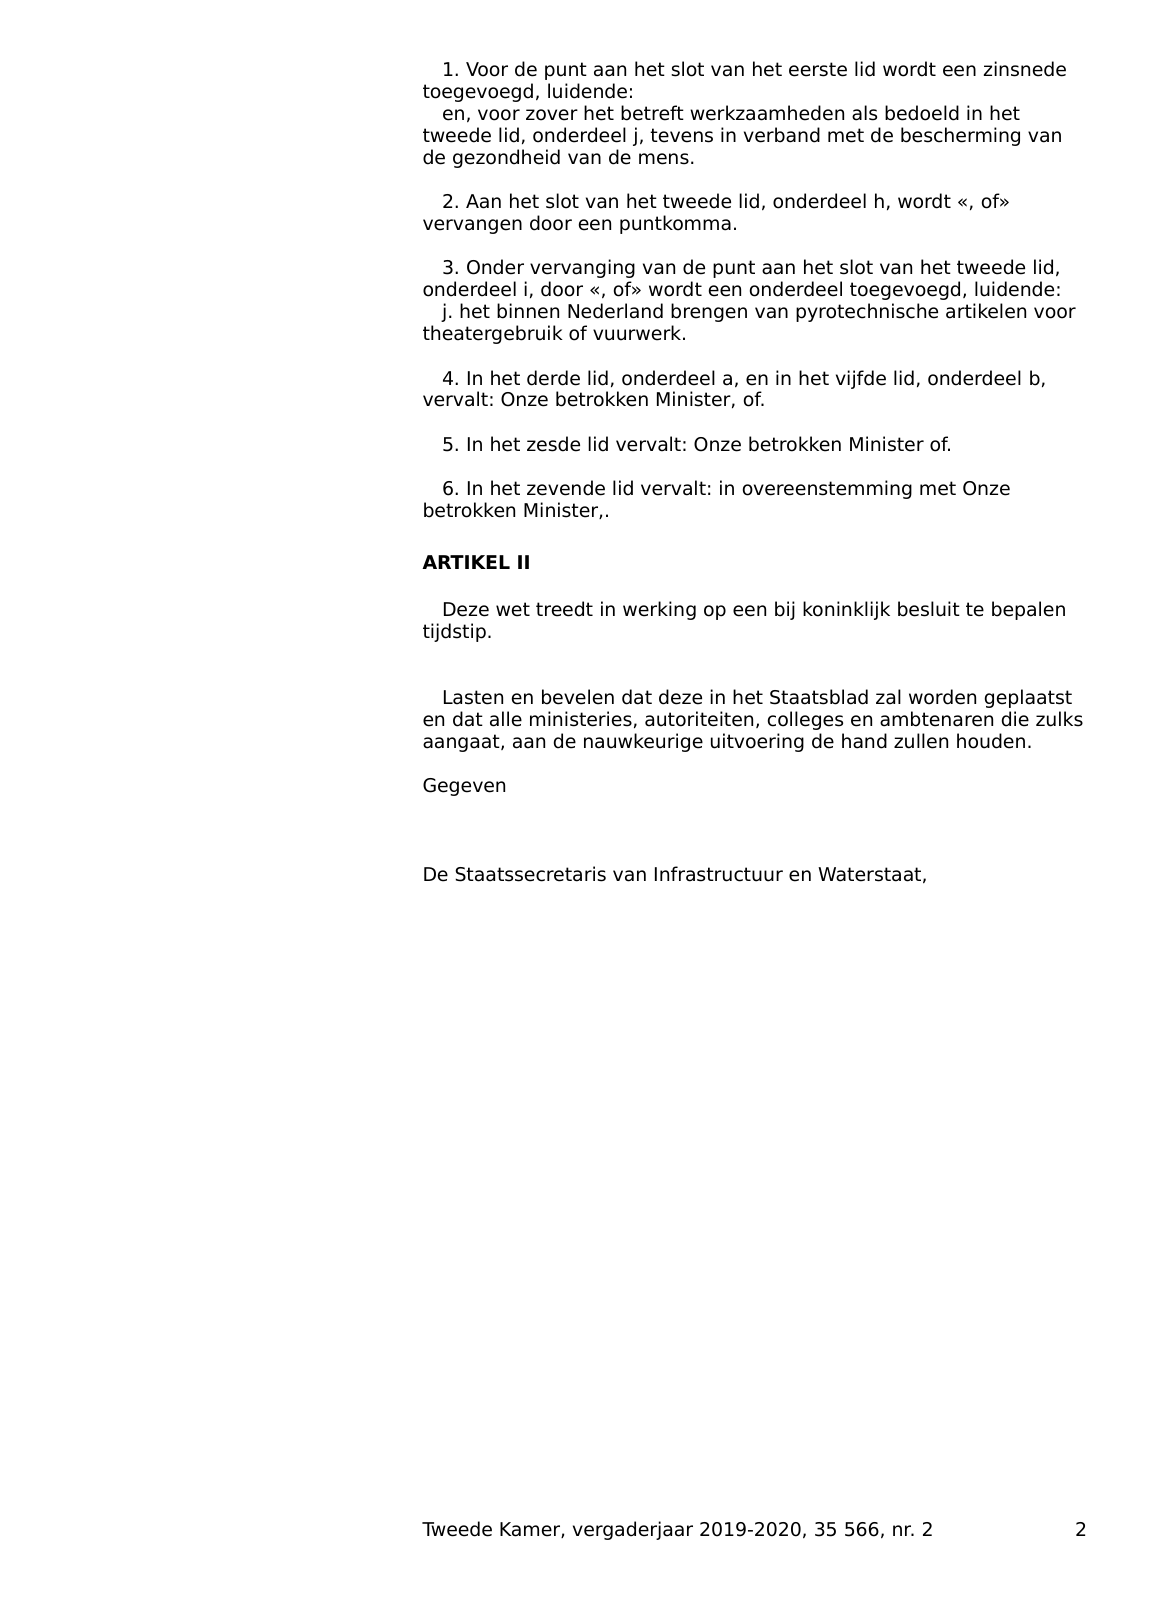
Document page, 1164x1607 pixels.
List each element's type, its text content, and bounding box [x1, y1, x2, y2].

text 6. In het zevende lid vervalt: in overeenstemming met Onze betrokken Minister,. [422, 478, 1087, 522]
text 1. Voor de punt aan het slot van het eerste lid wordt een zinsnede toegevoegd, luidende: [422, 59, 1087, 103]
subtitle ARTIKEL II [422, 552, 1087, 574]
text Lasten en bevelen dat deze in het Staatsblad zal worden geplaatst en dat alle ministeries, autoriteiten, colleges en ambtenaren die zulks aangaat, aan de nauwkeurige uitvoering de hand zullen houden. [422, 687, 1087, 753]
text Gegeven [422, 775, 1087, 797]
text 3. Onder vervanging van de punt aan het slot van het tweede lid, onderdeel i, door «, of» wordt een onderdeel toegevoegd, luidende: [422, 257, 1087, 301]
text 4. In het derde lid, onderdeel a, en in het vijfde lid, onderdeel b, vervalt: Onze betrokken Minister, of. [422, 367, 1087, 411]
text 2. Aan het slot van het tweede lid, onderdeel h, wordt «, of» vervangen door een puntkomma. [422, 191, 1087, 235]
text De Staatssecretaris van Infrastructuur en Waterstaat, [422, 864, 1087, 886]
text en, voor zover het betreft werkzaamheden als bedoeld in het tweede lid, onderdeel j, tevens in verband met de bescherming van de gezondheid van de mens. [422, 103, 1087, 169]
text j. het binnen Nederland brengen van pyrotechnische artikelen voor theatergebruik of vuurwerk. [422, 301, 1087, 345]
text 5. In het zesde lid vervalt: Onze betrokken Minister of. [422, 433, 1087, 456]
text Deze wet treedt in werking op een bij koninklijk besluit te bepalen tijdstip. [422, 599, 1087, 643]
